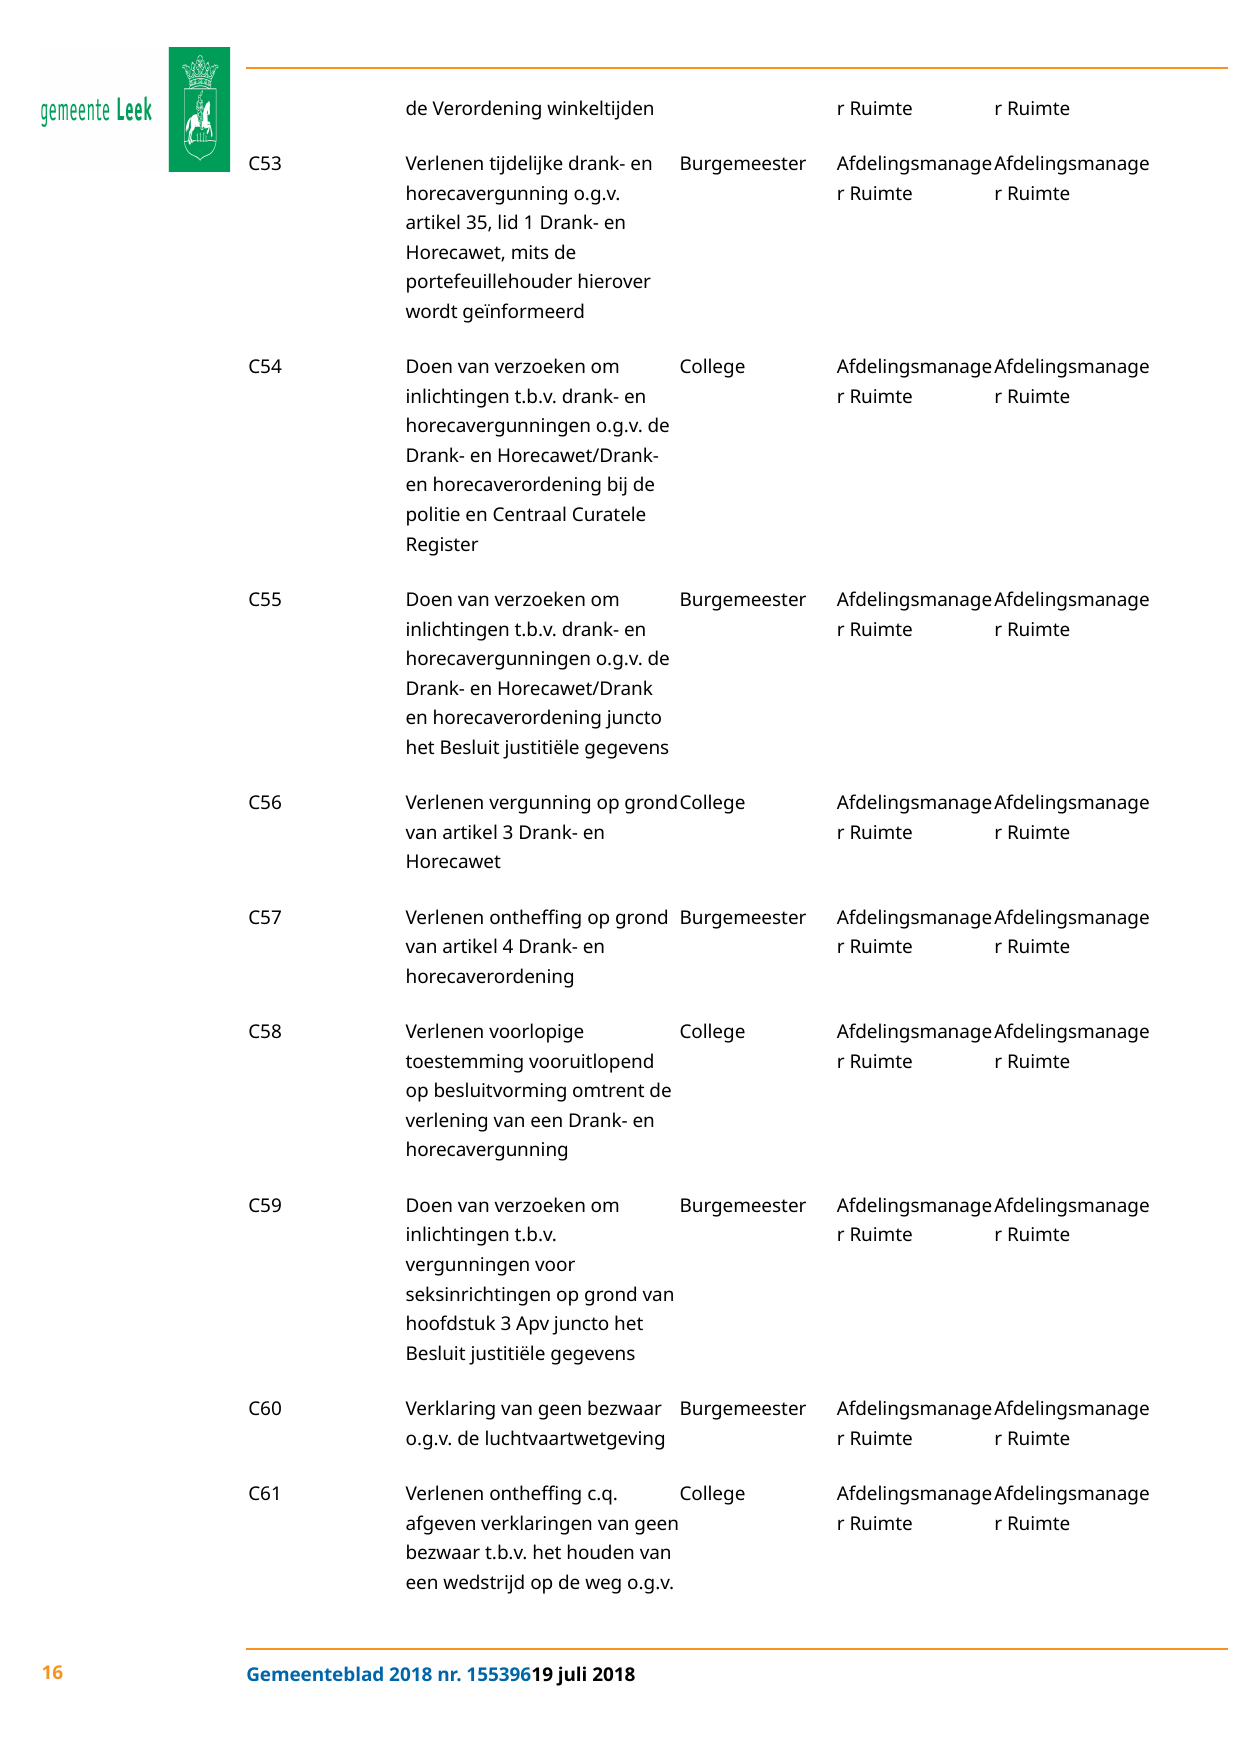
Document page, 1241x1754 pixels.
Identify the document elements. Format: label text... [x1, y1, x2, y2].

table_cell College [679, 1018, 837, 1192]
table_cell Afdelingsmanager Ruimte [994, 586, 1152, 789]
table_cell Afdelingsmanager Ruimte [837, 150, 994, 353]
picture [41, 47, 231, 172]
table_cell Afdelingsmanager Ruimte [994, 789, 1152, 904]
table_cell Verlenen ontheffing c.q. afgeven verklaringen van geen bezwaar t.b.v. het houden van een wedstrijd op de weg o.g.v. [405, 1480, 679, 1594]
table_cell Verlenen ontheffing op grond van artikel 4 Drank- en horecaverordening [405, 904, 679, 1018]
table_cell C60 [248, 1395, 405, 1480]
table_cell Verlenen vergunning op grond van artikel 3 Drank- en Horecawet [405, 789, 679, 904]
table_cell Doen van verzoeken om inlichtingen t.b.v. drank- en horecavergunningen o.g.v. de Drank- en Horecawet/Drank- en horecaverordening bij de politie en Centraal Curatele Register [405, 353, 679, 586]
table_cell de Verordening winkeltijden [405, 95, 679, 150]
table_cell Afdelingsmanager Ruimte [994, 904, 1152, 1018]
table_cell Doen van verzoeken om inlichtingen t.b.v. vergunningen voor seksinrichtingen op grond van hoofdstuk 3 Apv juncto het Besluit justitiële gegevens [405, 1192, 679, 1395]
table_cell Afdelingsmanager Ruimte [994, 1192, 1152, 1395]
table_cell Afdelingsmanager Ruimte [837, 1192, 994, 1395]
table_cell Verlenen voorlopige toestemming vooruitlopend op besluitvorming omtrent de verlening van een Drank- en horecavergunning [405, 1018, 679, 1192]
table_cell Verlenen tijdelijke drank- en horecavergunning o.g.v. artikel 35, lid 1 Drank- en Horecawet, mits de portefeuillehouder hierover wordt geïnformeerd [405, 150, 679, 353]
table_cell C58 [248, 1018, 405, 1192]
table_cell C59 [248, 1192, 405, 1395]
table_cell Burgemeester [679, 1192, 837, 1395]
table_cell r Ruimte [994, 95, 1152, 150]
table_cell C54 [248, 353, 405, 586]
table_cell Afdelingsmanager Ruimte [837, 1018, 994, 1192]
table_cell [679, 95, 837, 150]
table_cell Afdelingsmanager Ruimte [837, 1480, 994, 1594]
table_cell r Ruimte [837, 95, 994, 150]
table_cell Afdelingsmanager Ruimte [837, 904, 994, 1018]
table_cell Afdelingsmanager Ruimte [994, 1480, 1152, 1594]
table_cell College [679, 789, 837, 904]
table_cell Afdelingsmanager Ruimte [837, 353, 994, 586]
table_cell Afdelingsmanager Ruimte [994, 353, 1152, 586]
table_cell C53 [248, 150, 405, 353]
table_cell Burgemeester [679, 904, 837, 1018]
table_cell Afdelingsmanager Ruimte [994, 150, 1152, 353]
table_cell Burgemeester [679, 1395, 837, 1480]
table_cell Burgemeester [679, 150, 837, 353]
table_cell Doen van verzoeken om inlichtingen t.b.v. drank- en horecavergunningen o.g.v. de Drank- en Horecawet/Drank en horecaverordening juncto het Besluit justitiële gegevens [405, 586, 679, 789]
table_cell Verklaring van geen bezwaar o.g.v. de luchtvaartwetgeving [405, 1395, 679, 1480]
table_cell College [679, 1480, 837, 1594]
table_cell Afdelingsmanager Ruimte [837, 586, 994, 789]
table_cell Afdelingsmanager Ruimte [837, 1395, 994, 1480]
table_cell C55 [248, 586, 405, 789]
table_cell Afdelingsmanager Ruimte [994, 1018, 1152, 1192]
table_cell C56 [248, 789, 405, 904]
table_cell Afdelingsmanager Ruimte [994, 1395, 1152, 1480]
table_cell College [679, 353, 837, 586]
table_cell C57 [248, 904, 405, 1018]
table_cell C61 [248, 1480, 405, 1594]
table_cell Afdelingsmanager Ruimte [837, 789, 994, 904]
table_cell Burgemeester [679, 586, 837, 789]
table_cell [248, 95, 405, 150]
